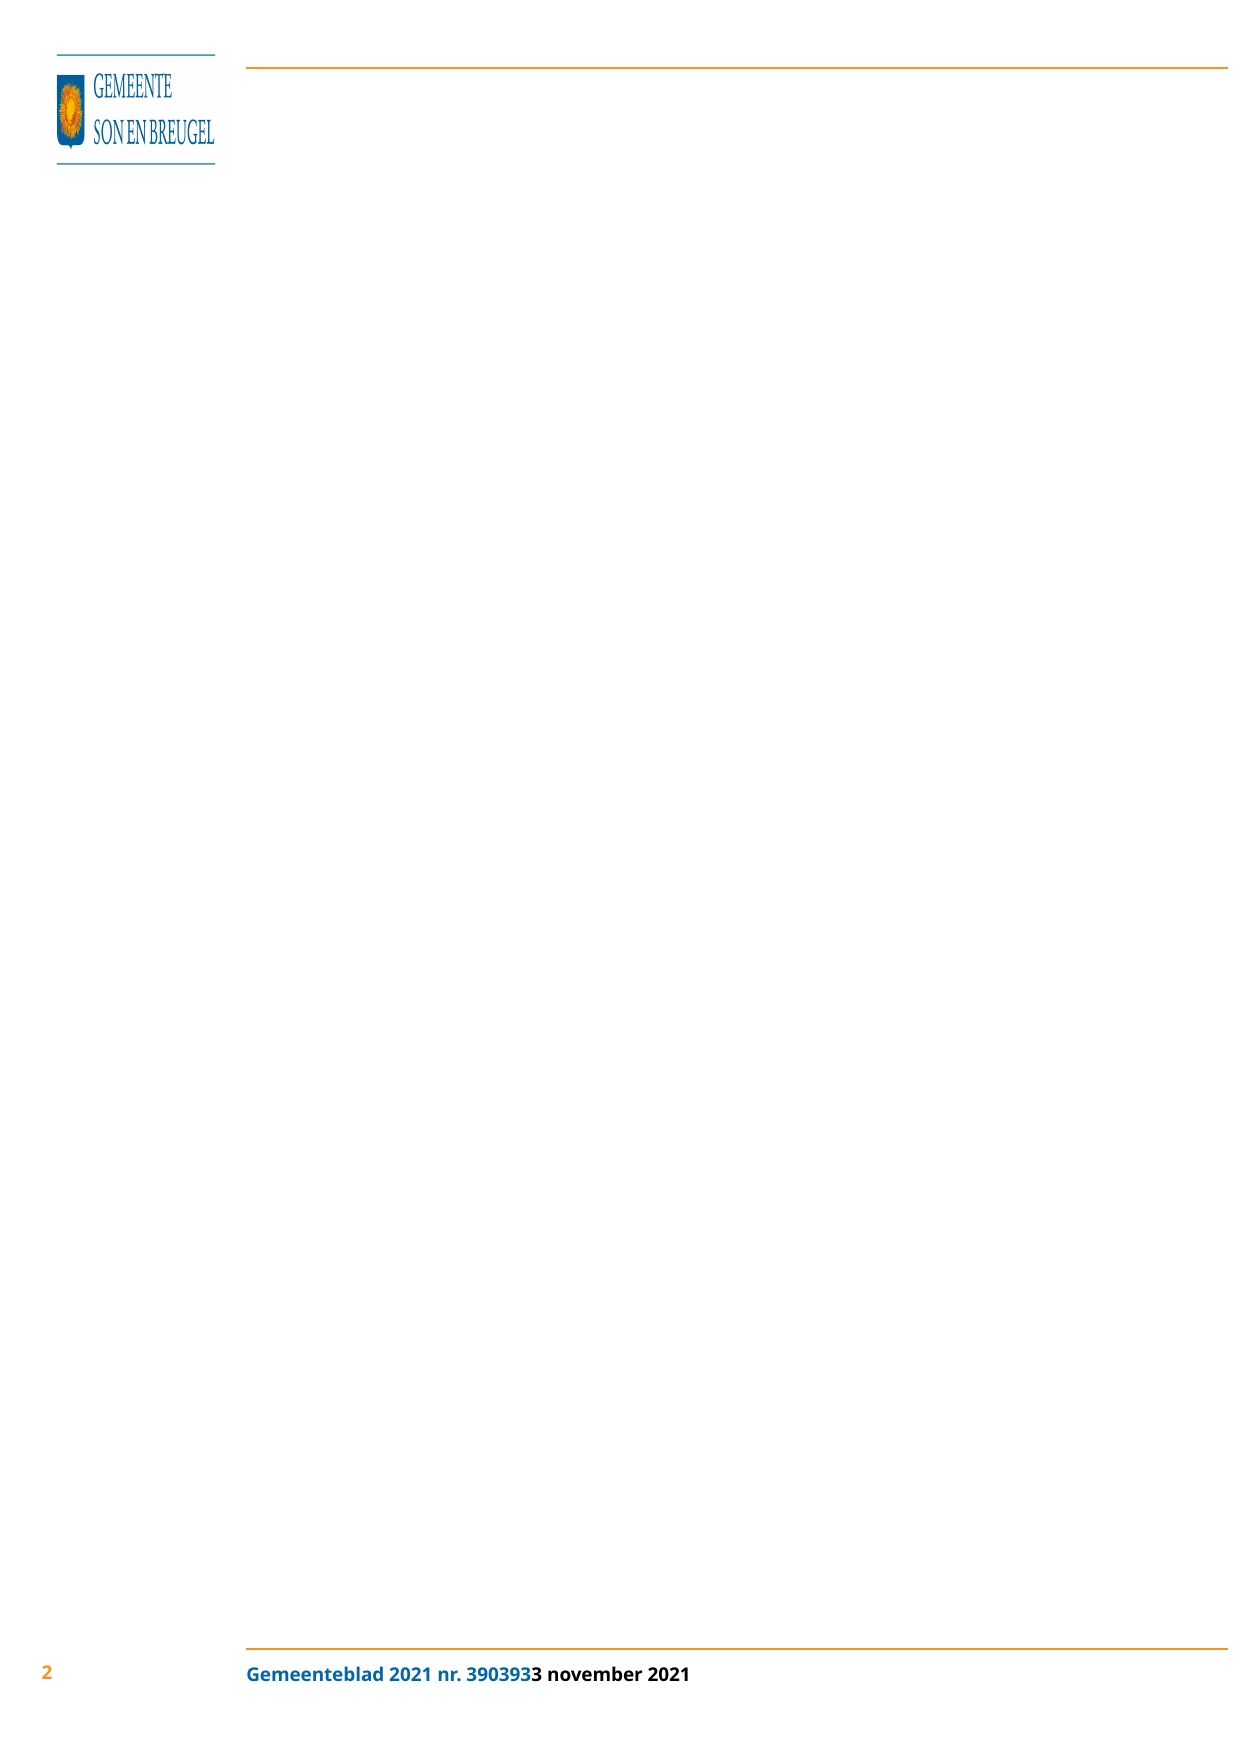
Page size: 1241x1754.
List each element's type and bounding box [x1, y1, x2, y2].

picture [41, 47, 231, 172]
